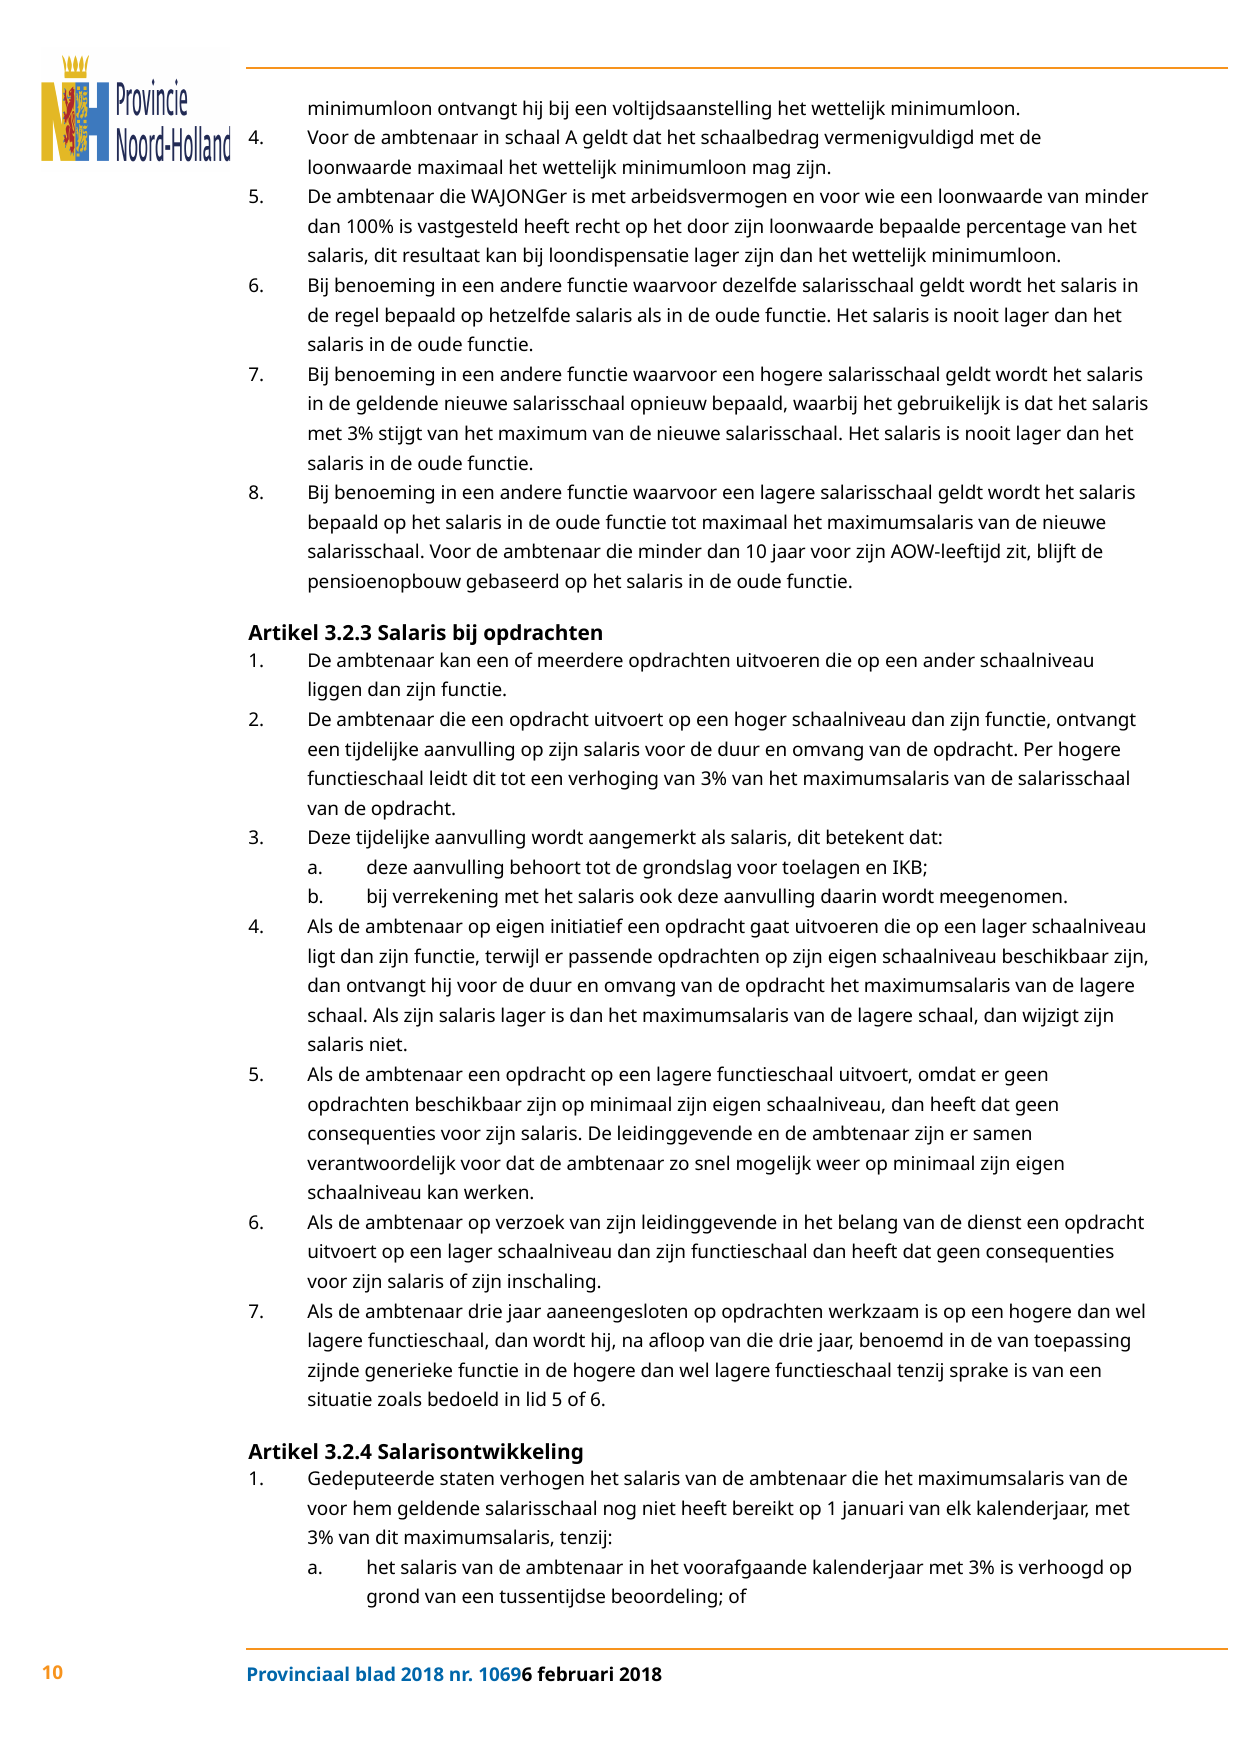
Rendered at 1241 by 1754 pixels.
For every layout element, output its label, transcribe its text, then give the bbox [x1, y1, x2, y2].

list het salaris van de ambtenaar in het voorafgaande kalenderjaar met 3% is verhoogd op grond van een tussentijdse beoordeling; of [307, 1554, 1152, 1609]
list De ambtenaar kan een of meerdere opdrachten uitvoeren die op een ander schaalniveau liggen dan zijn functie. [248, 647, 1152, 702]
list Als de ambtenaar drie jaar aaneengesloten op opdrachten werkzaam is op een hogere dan wel lagere functieschaal, dan wordt hij, na afloop van die drie jaar, benoemd in de van toepassing zijnde generieke functie in de hogere dan wel lagere functieschaal tenzij sprake is van een situatie zoals bedoeld in lid 5 of 6. [248, 1298, 1152, 1412]
text Artikel 3.2.3 Salaris bij opdrachten [248, 618, 1152, 647]
list Voor de ambtenaar in schaal A geldt dat het schaalbedrag vermenigvuldigd met de loonwaarde maximaal het wettelijk minimumloon mag zijn. [248, 124, 1152, 180]
list Als de ambtenaar op eigen initiatief een opdracht gaat uitvoeren die op een lager schaalniveau ligt dan zijn functie, terwijl er passende opdrachten op zijn eigen schaalniveau beschikbaar zijn, dan ontvangt hij voor de duur en omvang van de opdracht het maximumsalaris van de lagere schaal. Als zijn salaris lager is dan het maximumsalaris van de lagere schaal, dan wijzigt zijn salaris niet. [248, 913, 1152, 1057]
list minimumloon ontvangt hij bij een voltijdsaanstelling het wettelijk minimumloon. [248, 95, 1152, 121]
list Als de ambtenaar een opdracht op een lagere functieschaal uitvoert, omdat er geen opdrachten beschikbaar zijn op minimaal zijn eigen schaalniveau, dan heeft dat geen consequenties voor zijn salaris. De leidinggevende en de ambtenaar zijn er samen verantwoordelijk voor dat de ambtenaar zo snel mogelijk weer op minimaal zijn eigen schaalniveau kan werken. [248, 1061, 1152, 1205]
list De ambtenaar die een opdracht uitvoert op een hoger schaalniveau dan zijn functie, ontvangt een tijdelijke aanvulling op zijn salaris voor de duur en omvang van de opdracht. Per hogere functieschaal leidt dit tot een verhoging van 3% van het maximumsalaris van de salarisschaal van de opdracht. [248, 706, 1152, 821]
list Als de ambtenaar op verzoek van zijn leidinggevende in het belang van de dienst een opdracht uitvoert op een lager schaalniveau dan zijn functieschaal dan heeft dat geen consequenties voor zijn salaris of zijn inschaling. [248, 1209, 1152, 1294]
list bij verrekening met het salaris ook deze aanvulling daarin wordt meegenomen. [307, 884, 1152, 909]
list De ambtenaar die WAJONGer is met arbeidsvermogen en voor wie een loonwaarde van minder dan 100% is vastgesteld heeft recht op het door zijn loonwaarde bepaalde percentage van het salaris, dit resultaat kan bij loondispensatie lager zijn dan het wettelijk minimumloon. [248, 183, 1152, 268]
list deze aanvulling behoort tot de grondslag voor toelagen en IKB; [307, 854, 1152, 880]
picture [41, 47, 231, 172]
list Bij benoeming in een andere functie waarvoor een lagere salarisschaal geldt wordt het salaris bepaald op het salaris in de oude functie tot maximaal het maximumsalaris van de nieuwe salarisschaal. Voor de ambtenaar die minder dan 10 jaar voor zijn AOW-leeftijd zit, blijft de pensioenopbouw gebaseerd op het salaris in de oude functie. [248, 479, 1152, 594]
list Gedeputeerde staten verhogen het salaris van de ambtenaar die het maximumsalaris van de voor hem geldende salarisschaal nog niet heeft bereikt op 1 januari van elk kalenderjaar, met 3% van dit maximumsalaris, tenzij: [248, 1465, 1152, 1550]
list Bij benoeming in een andere functie waarvoor een hogere salarisschaal geldt wordt het salaris in de geldende nieuwe salarisschaal opnieuw bepaald, waarbij het gebruikelijk is dat het salaris met 3% stijgt van het maximum van de nieuwe salarisschaal. Het salaris is nooit lager dan het salaris in de oude functie. [248, 361, 1152, 476]
list Deze tijdelijke aanvulling wordt aangemerkt als salaris, dit betekent dat: [248, 824, 1152, 850]
list Bij benoeming in een andere functie waarvoor dezelfde salarisschaal geldt wordt het salaris in de regel bepaald op hetzelfde salaris als in de oude functie. Het salaris is nooit lager dan het salaris in de oude functie. [248, 272, 1152, 357]
text Artikel 3.2.4 Salarisontwikkeling [248, 1437, 1152, 1465]
